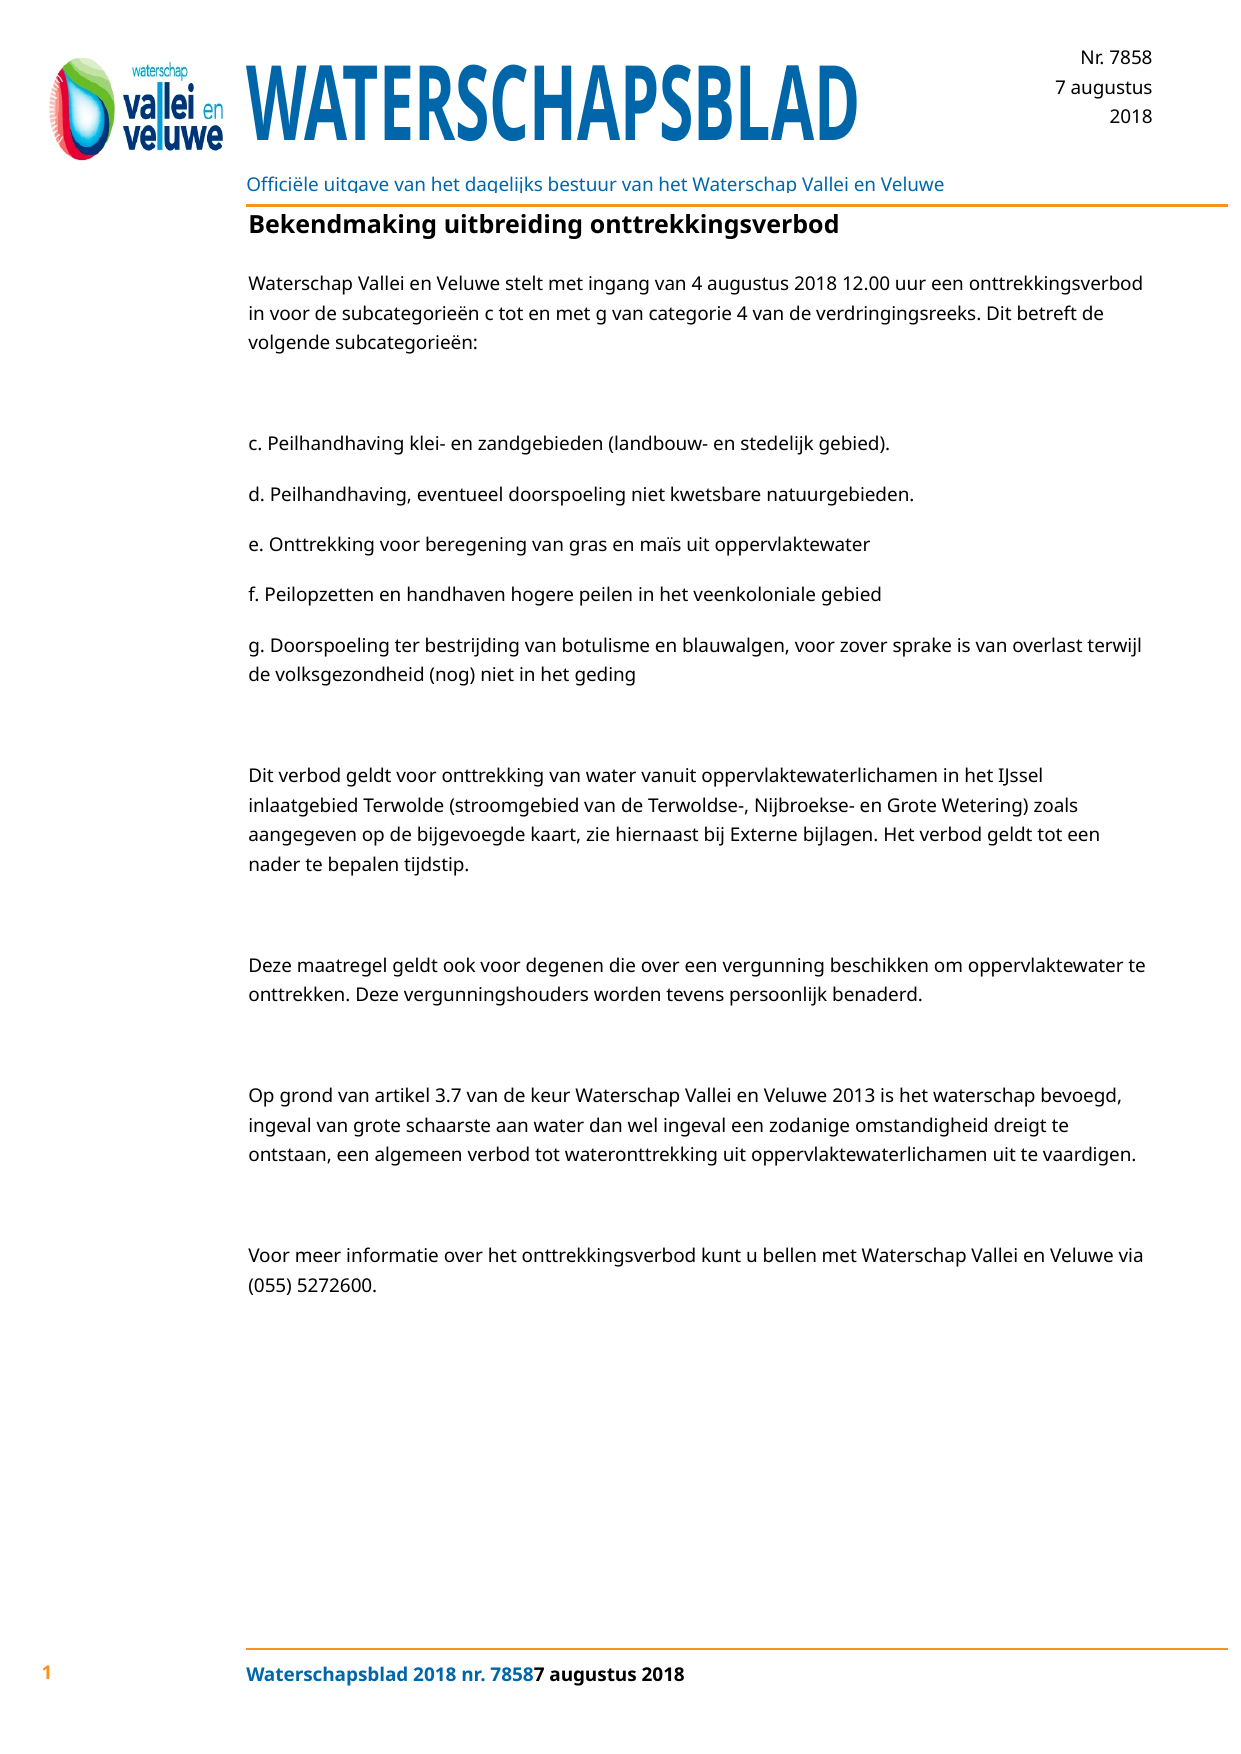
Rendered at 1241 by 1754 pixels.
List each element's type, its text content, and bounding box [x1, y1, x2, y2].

text Op grond van artikel 3.7 van de keur Waterschap Vallei en Veluwe 2013 is het waterschap bevoegd, ingeval van grote schaarste aan water dan wel ingeval een zodanige omstandigheid dreigt te ontstaan, een algemeen verbod tot wateronttrekking uit oppervlaktewaterlichamen uit te vaardigen. [248, 1082, 1152, 1167]
text Voor meer informatie over het onttrekkingsverbod kunt u bellen met Waterschap Vallei en Veluwe via (055) 5272600. [248, 1242, 1152, 1298]
text c. Peilhandhaving klei- en zandgebieden (landbouw- en stedelijk gebied). [248, 430, 1152, 456]
text Waterschap Vallei en Veluwe stelt met ingang van 4 augustus 2018 12.00 uur een onttrekkingsverbod in voor de subcategorieën c tot en met g van categorie 4 van de verdringingsreeks. Dit betreft de volgende subcategorieën: [248, 270, 1152, 355]
text f. Peilopzetten en handhaven hogere peilen in het veenkoloniale gebied [248, 582, 1152, 607]
text Dit verbod geldt voor onttrekking van water vanuit oppervlaktewaterlichamen in het IJssel inlaatgebied Terwolde (stroomgebied van de Terwoldse-, Nijbroekse- en Grote Wetering) zoals aangegeven op de bijgevoegde kaart, zie hiernaast bij Externe bijlagen. Het verbod geldt tot een nader te bepalen tijdstip. [248, 762, 1152, 877]
text d. Peilhandhaving, eventueel doorspoeling niet kwetsbare natuurgebieden. [248, 481, 1152, 506]
text Deze maatregel geldt ook voor degenen die over een vergunning beschikken om oppervlaktewater te onttrekken. Deze vergunningshouders worden tevens persoonlijk benaderd. [248, 952, 1152, 1007]
picture [41, 47, 231, 172]
text g. Doorspoeling ter bestrijding van botulisme en blauwalgen, voor zover sprake is van overlast terwijl de volksgezondheid (nog) niet in het geding [248, 632, 1152, 687]
text e. Onttrekking voor beregening van gras en maïs uit oppervlaktewater [248, 531, 1152, 557]
text Bekendmaking uitbreiding onttrekkingsverbod [248, 207, 1152, 241]
